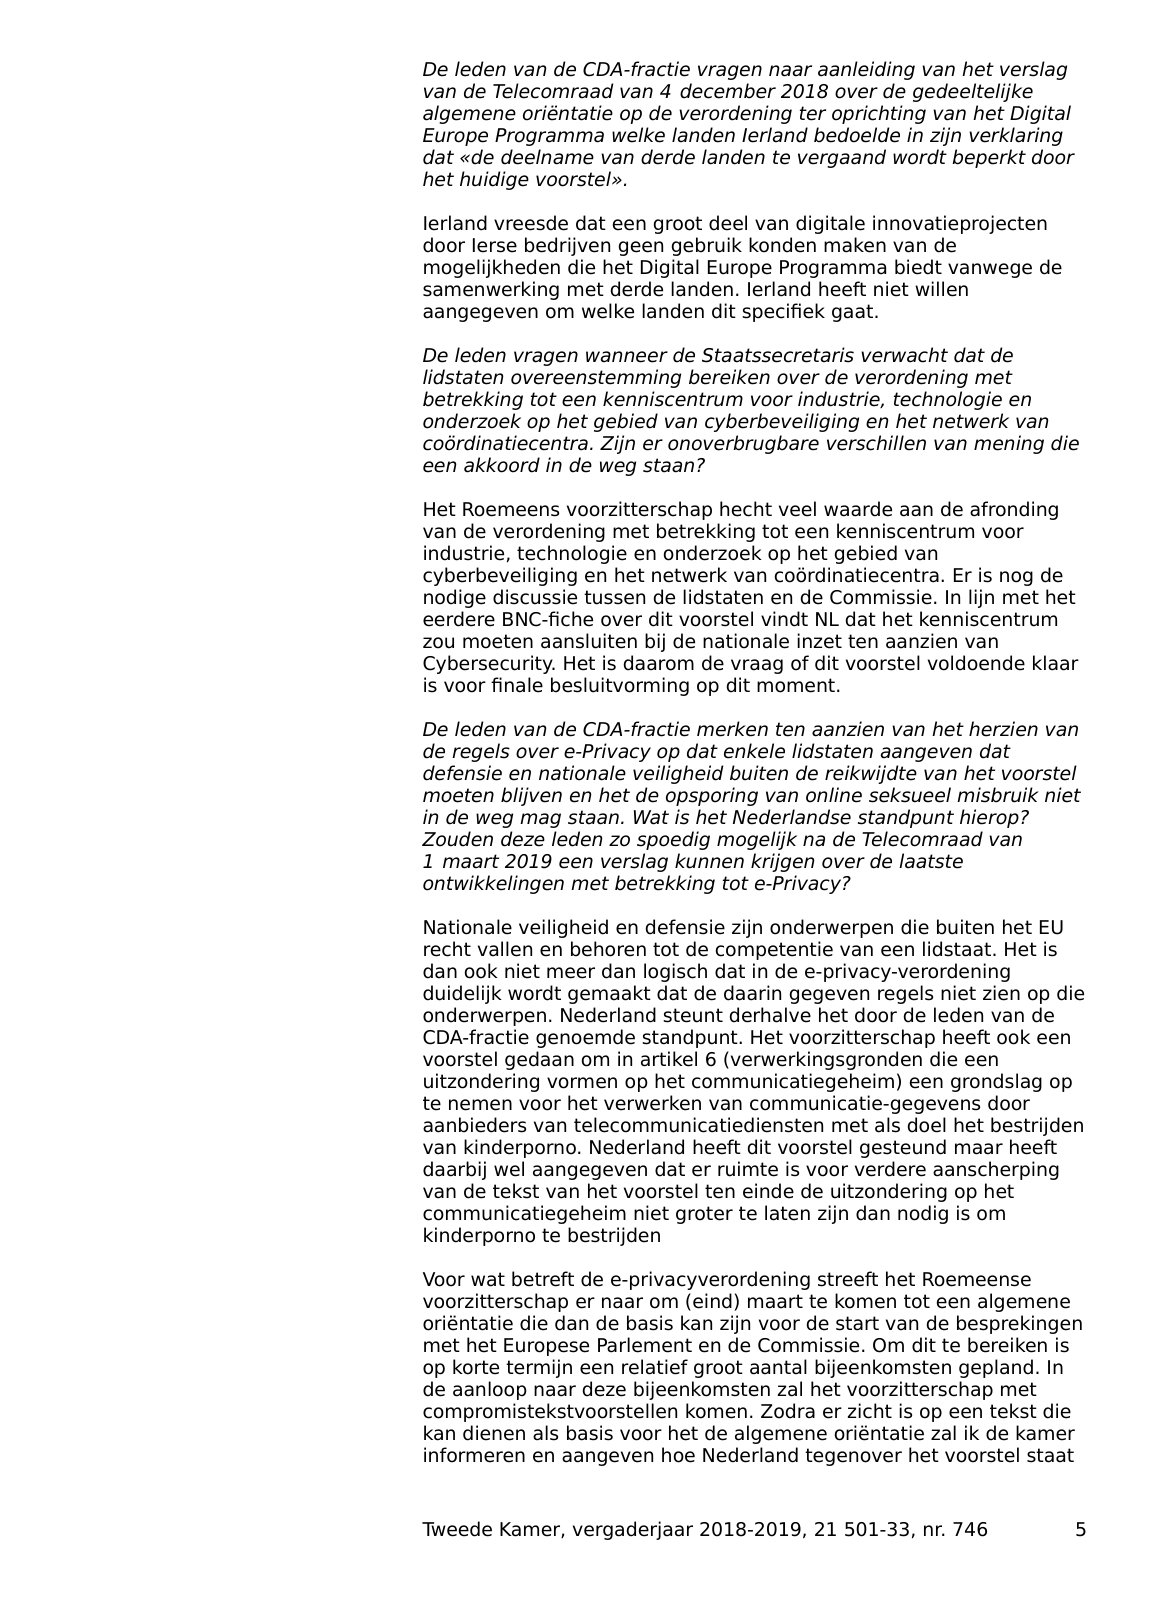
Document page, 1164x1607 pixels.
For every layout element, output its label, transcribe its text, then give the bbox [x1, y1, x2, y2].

text Het Roemeens voorzitterschap hecht veel waarde aan de afronding van de verordening met betrekking tot een kenniscentrum voor industrie, technologie en onderzoek op het gebied van cyberbeveiliging en het netwerk van coördinatiecentra. Er is nog de nodige discussie tussen de lidstaten en de Commissie. In lijn met het eerdere BNC-fiche over dit voorstel vindt NL dat het kenniscentrum zou moeten aansluiten bij de nationale inzet ten aanzien van Cybersecurity. Het is daarom de vraag of dit voorstel voldoende klaar is voor finale besluitvorming op dit moment. [422, 499, 1087, 697]
text De leden van de CDA-fractie vragen naar aanleiding van het verslag van de Telecomraad van 4 december 2018 over de gedeeltelijke algemene oriëntatie op de verordening ter oprichting van het Digital Europe Programma welke landen Ierland bedoelde in zijn verklaring dat «de deelname van derde landen te vergaand wordt beperkt door het huidige voorstel». [422, 59, 1087, 191]
text Ierland vreesde dat een groot deel van digitale innovatieprojecten door Ierse bedrijven geen gebruik konden maken van de mogelijkheden die het Digital Europe Programma biedt vanwege de samenwerking met derde landen. Ierland heeft niet willen aangegeven om welke landen dit specifiek gaat. [422, 213, 1087, 323]
text De leden vragen wanneer de Staatssecretaris verwacht dat de lidstaten overeenstemming bereiken over de verordening met betrekking tot een kenniscentrum voor industrie, technologie en onderzoek op het gebied van cyberbeveiliging en het netwerk van coördinatiecentra. Zijn er onoverbrugbare verschillen van mening die een akkoord in de weg staan? [422, 345, 1087, 477]
text De leden van de CDA-fractie merken ten aanzien van het herzien van de regels over e-Privacy op dat enkele lidstaten aangeven dat defensie en nationale veiligheid buiten de reikwijdte van het voorstel moeten blijven en het de opsporing van online seksueel misbruik niet in de weg mag staan. Wat is het Nederlandse standpunt hierop? Zouden deze leden zo spoedig mogelijk na de Telecomraad van 1 maart 2019 een verslag kunnen krijgen over de laatste ontwikkelingen met betrekking tot e-Privacy? [422, 719, 1087, 895]
text Voor wat betreft de e-privacyverordening streeft het Roemeense voorzitterschap er naar om (eind) maart te komen tot een algemene oriëntatie die dan de basis kan zijn voor de start van de besprekingen met het Europese Parlement en de Commissie. Om dit te bereiken is op korte termijn een relatief groot aantal bijeenkomsten gepland. In de aanloop naar deze bijeenkomsten zal het voorzitterschap met compromistekstvoorstellen komen. Zodra er zicht is op een tekst die kan dienen als basis voor het de algemene oriëntatie zal ik de kamer informeren en aangeven hoe Nederland tegenover het voorstel staat [422, 1269, 1087, 1467]
text Nationale veiligheid en defensie zijn onderwerpen die buiten het EU recht vallen en behoren tot de competentie van een lidstaat. Het is dan ook niet meer dan logisch dat in de e-privacy-verordening duidelijk wordt gemaakt dat de daarin gegeven regels niet zien op die onderwerpen. Nederland steunt derhalve het door de leden van de CDA-fractie genoemde standpunt. Het voorzitterschap heeft ook een voorstel gedaan om in artikel 6 (verwerkingsgronden die een uitzondering vormen op het communicatiegeheim) een grondslag op te nemen voor het verwerken van communicatie-gegevens door aanbieders van telecommunicatiediensten met als doel het bestrijden van kinderporno. Nederland heeft dit voorstel gesteund maar heeft daarbij wel aangegeven dat er ruimte is voor verdere aanscherping van de tekst van het voorstel ten einde de uitzondering op het communicatiegeheim niet groter te laten zijn dan nodig is om kinderporno te bestrijden [422, 917, 1087, 1247]
